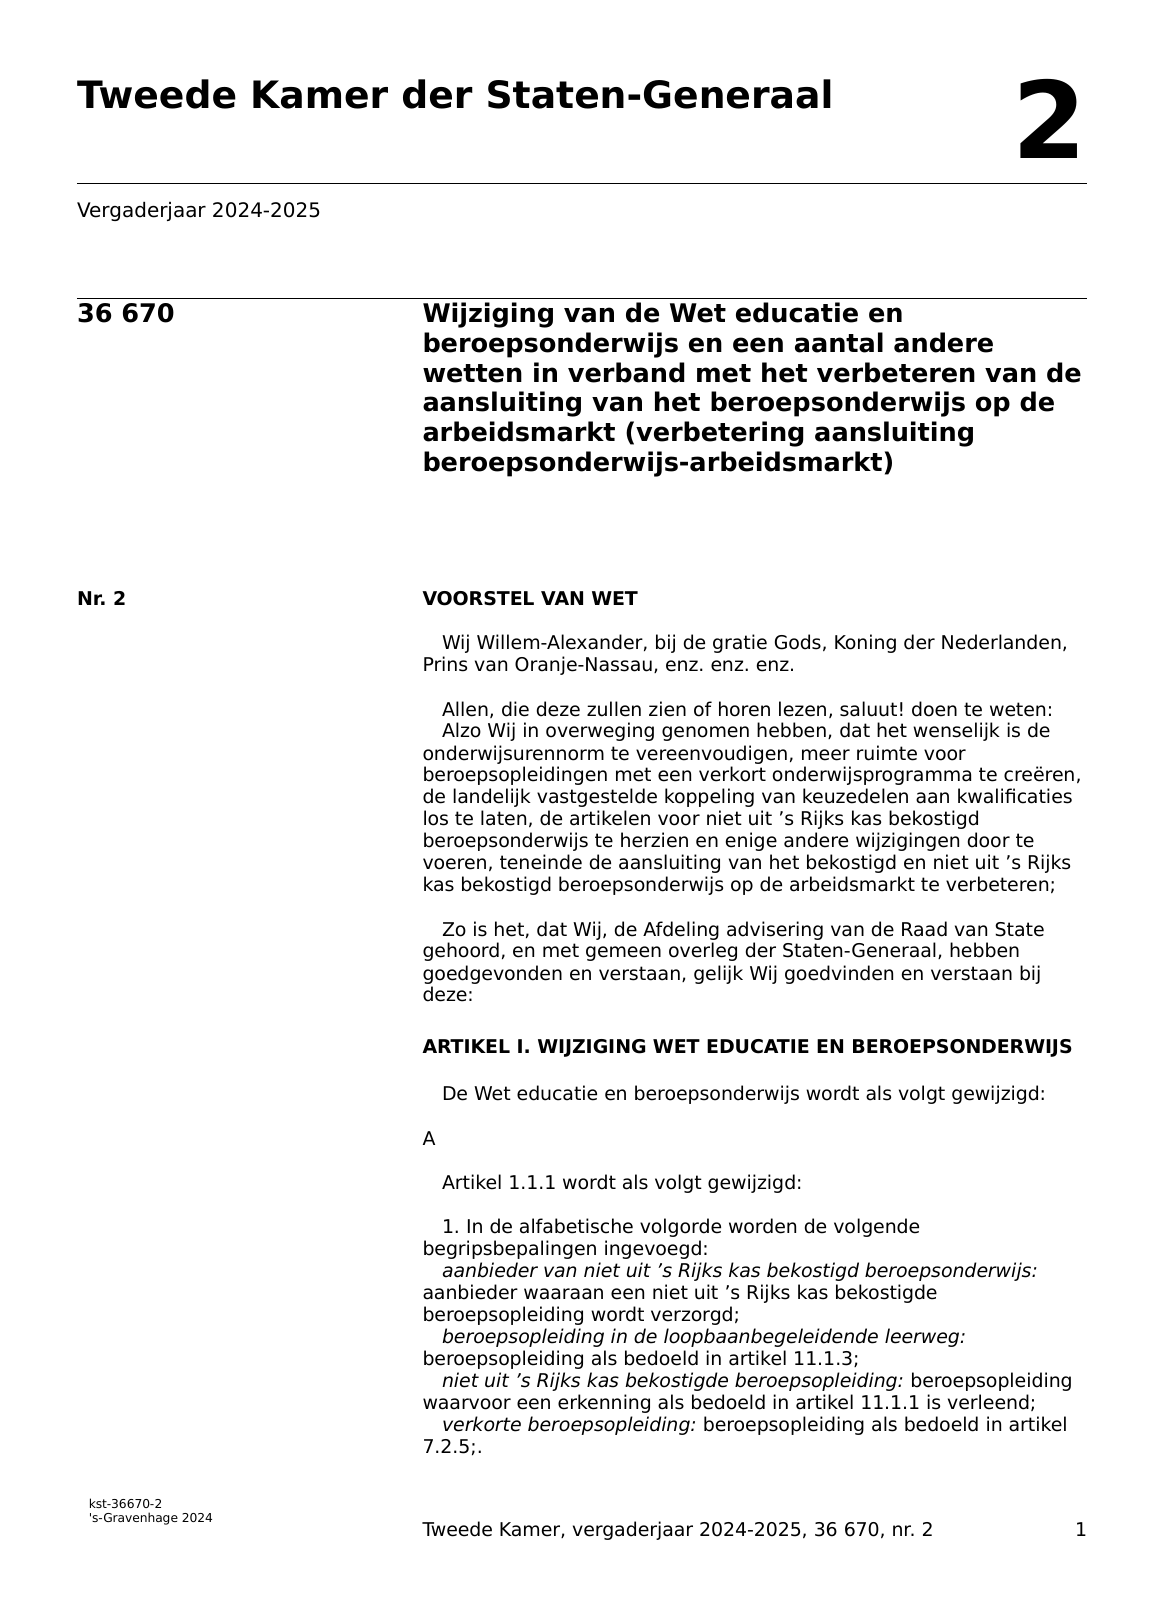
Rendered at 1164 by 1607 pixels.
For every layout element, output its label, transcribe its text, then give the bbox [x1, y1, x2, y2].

table_header 2 [886, 59, 1087, 183]
text verkorte beroepsopleiding: beroepsopleiding als bedoeld in artikel 7.2.5;. [422, 1414, 1087, 1458]
text De Wet educatie en beroepsonderwijs wordt als volgt gewijzigd: [422, 1083, 1087, 1105]
text niet uit ’s Rijks kas bekostigde beroepsopleiding: beroepsopleiding waarvoor een erkenning als bedoeld in artikel 11.1.1 is verleend; [422, 1370, 1087, 1414]
text 's-Gravenhage 2024 [88, 1511, 323, 1525]
text Artikel 1.1.1 wordt als volgt gewijzigd: [422, 1172, 1087, 1194]
table_header Tweede Kamer der Staten-Generaal [77, 59, 886, 183]
text beroepsopleiding in de loopbaanbegeleidende leerweg: beroepsopleiding als bedoeld in artikel 11.1.3; [422, 1326, 1087, 1370]
subtitle Nr. 2 VOORSTEL VAN WET [77, 588, 1087, 610]
subtitle 36 670 Wijziging van de Wet educatie en beroepsonderwijs en een aantal andere wetten in verband met het verbeteren van de aansluiting van het beroepsonderwijs op de arbeidsmarkt (verbetering aansluiting beroepsonderwijs-arbeidsmarkt) [77, 299, 1087, 477]
text A [422, 1127, 1087, 1149]
subtitle ARTIKEL I. WIJZIGING WET EDUCATIE EN BEROEPSONDERWIJS [422, 1036, 1087, 1058]
text aanbieder van niet uit ’s Rijks kas bekostigd beroepsonderwijs: aanbieder waaraan een niet uit ’s Rijks kas bekostigde beroepsopleiding wordt verzorgd; [422, 1260, 1087, 1326]
text Zo is het, dat Wij, de Afdeling advisering van de Raad van State gehoord, en met gemeen overleg der Staten-Generaal, hebben goedgevonden en verstaan, gelijk Wij goedvinden en verstaan bij deze: [422, 918, 1087, 1006]
text Alzo Wij in overweging genomen hebben, dat het wenselijk is de onderwijsurennorm te vereenvoudigen, meer ruimte voor beroepsopleidingen met een verkort onderwijsprogramma te creëren, de landelijk vastgestelde koppeling van keuzedelen aan kwalificaties los te laten, de artikelen voor niet uit ’s Rijks kas bekostigd beroepsonderwijs te herzien en enige andere wijzigingen door te voeren, teneinde de aansluiting van het bekostigd en niet uit ’s Rijks kas bekostigd beroepsonderwijs op de arbeidsmarkt te verbeteren; [422, 720, 1087, 896]
table_cell Vergaderjaar 2024-2025 [77, 184, 1087, 298]
text Wij Willem-Alexander, bij de gratie Gods, Koning der Nederlanden, Prins van Oranje-Nassau, enz. enz. enz. [422, 632, 1087, 676]
text Allen, die deze zullen zien of horen lezen, saluut! doen te weten: [422, 698, 1087, 720]
text 1. In de alfabetische volgorde worden de volgende begripsbepalingen ingevoegd: [422, 1216, 1087, 1260]
text kst-36670-2 [88, 1497, 323, 1511]
